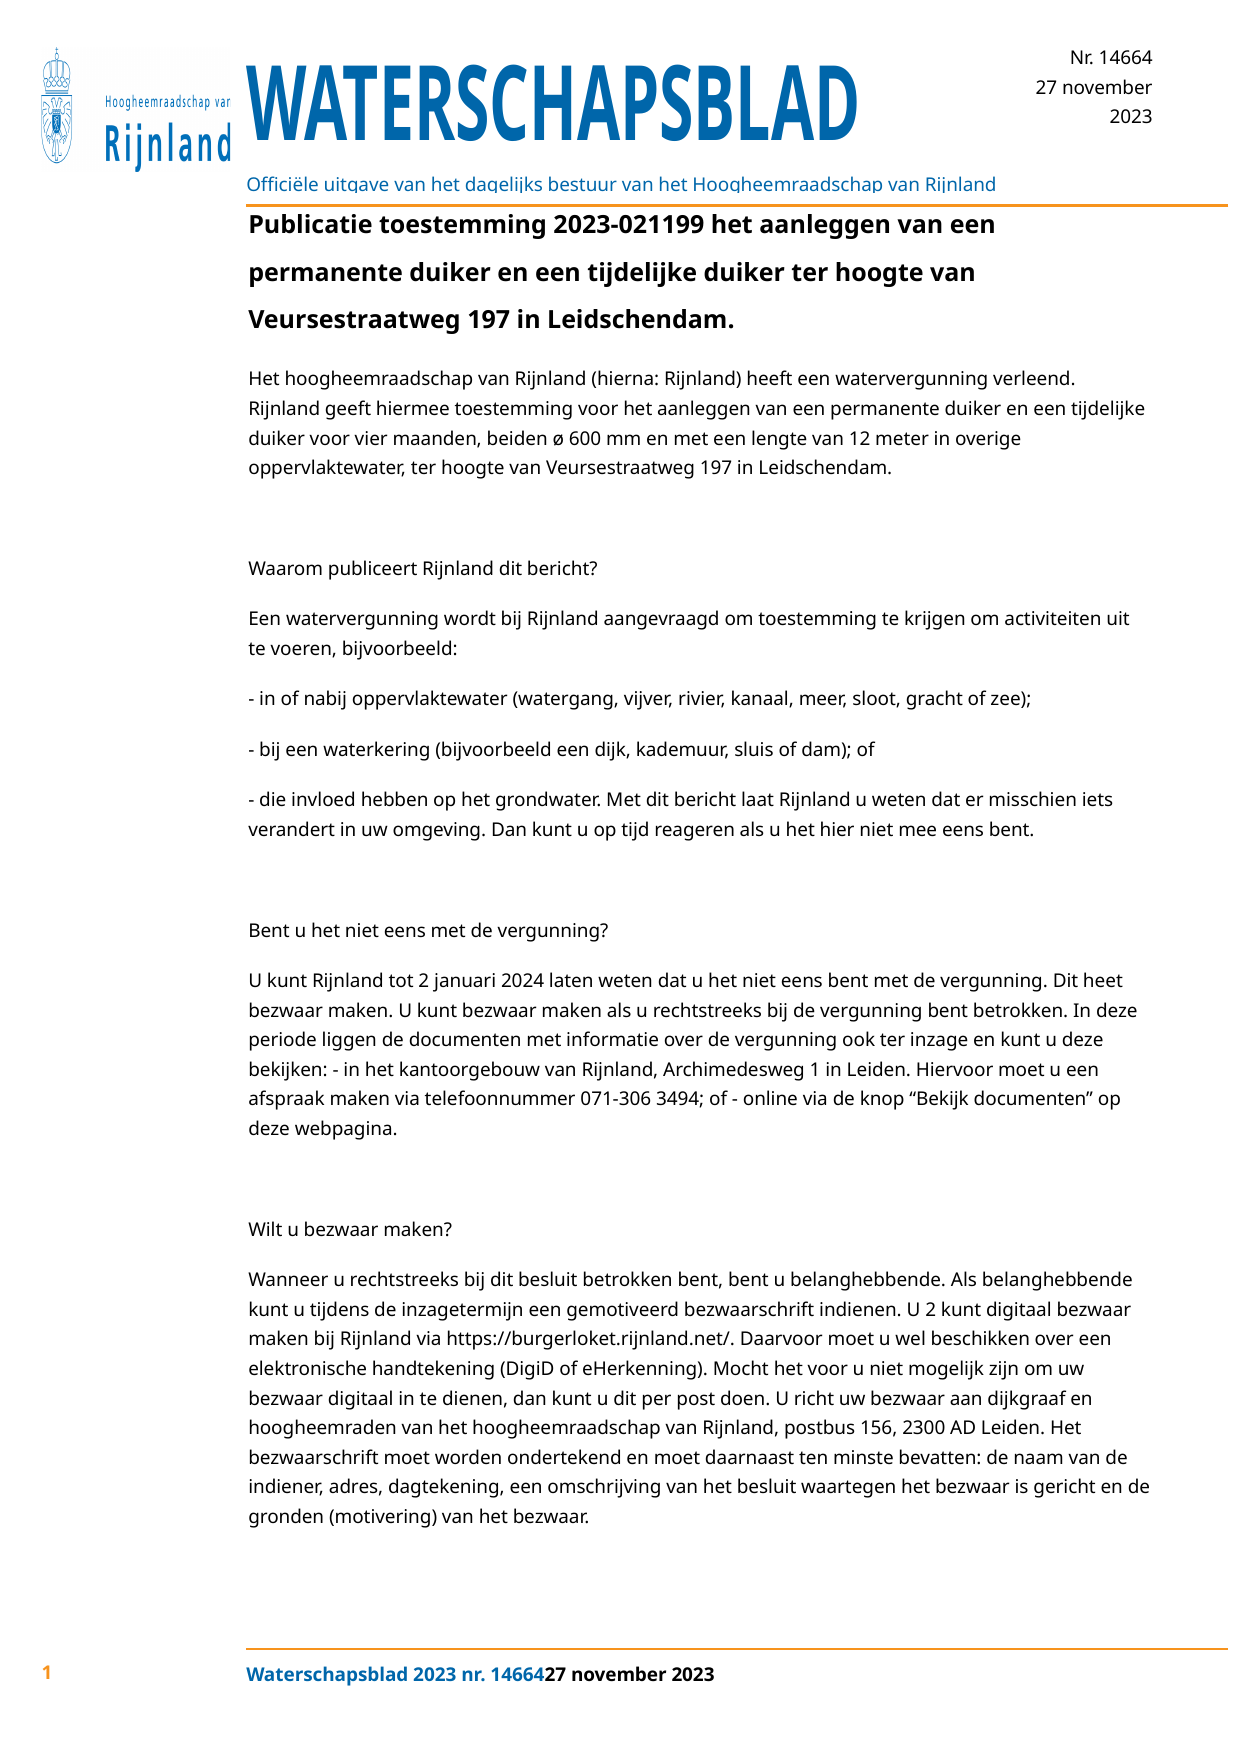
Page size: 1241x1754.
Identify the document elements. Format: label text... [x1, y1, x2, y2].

text Publicatie toestemming 2023-021199 het aanleggen van een permanente duiker en een tijdelijke duiker ter hoogte van Veursestraatweg 197 in Leidschendam. [248, 207, 1152, 336]
text - bij een waterkering (bijvoorbeeld een dijk, kademuur, sluis of dam); of [248, 736, 1152, 762]
text Waarom publiceert Rijnland dit bericht? [248, 555, 1152, 581]
text Bent u het niet eens met de vergunning? [248, 917, 1152, 942]
picture [41, 47, 231, 172]
text - die invloed hebben op het grondwater. Met dit bericht laat Rijnland u weten dat er misschien iets verandert in uw omgeving. Dan kunt u op tijd reageren als u het hier niet mee eens bent. [248, 786, 1152, 842]
text - in of nabij oppervlaktewater (watergang, vijver, rivier, kanaal, meer, sloot, gracht of zee); [248, 686, 1152, 711]
text Een watervergunning wordt bij Rijnland aangevraagd om toestemming te krijgen om activiteiten uit te voeren, bijvoorbeeld: [248, 606, 1152, 661]
text U kunt Rijnland tot 2 januari 2024 laten weten dat u het niet eens bent met de vergunning. Dit heet bezwaar maken. U kunt bezwaar maken als u rechtstreeks bij de vergunning bent betrokken. In deze periode liggen de documenten met informatie over de vergunning ook ter inzage en kunt u deze bekijken: - in het kantoorgebouw van Rijnland, Archimedesweg 1 in Leiden. Hiervoor moet u een afspraak maken via telefoonnummer 071-306 3494; of - online via de knop “Bekijk documenten” op deze webpagina. [248, 967, 1152, 1141]
text Het hoogheemraadschap van Rijnland (hierna: Rijnland) heeft een watervergunning verleend. Rijnland geeft hiermee toestemming voor het aanleggen van een permanente duiker en een tijdelijke duiker voor vier maanden, beiden ø 600 mm en met een lengte van 12 meter in overige oppervlaktewater, ter hoogte van Veursestraatweg 197 in Leidschendam. [248, 366, 1152, 480]
text Wanneer u rechtstreeks bij dit besluit betrokken bent, bent u belanghebbende. Als belanghebbende kunt u tijdens de inzagetermijn een gemotiveerd bezwaarschrift indienen. U 2 kunt digitaal bezwaar maken bij Rijnland via https://burgerloket.rijnland.net/. Daarvoor moet u wel beschikken over een elektronische handtekening (DigiD of eHerkenning). Mocht het voor u niet mogelijk zijn om uw bezwaar digitaal in te dienen, dan kunt u dit per post doen. U richt uw bezwaar aan dijkgraaf en hoogheemraden van het hoogheemraadschap van Rijnland, postbus 156, 2300 AD Leiden. Het bezwaarschrift moet worden ondertekend en moet daarnaast ten minste bevatten: de naam van de indiener, adres, dagtekening, een omschrijving van het besluit waartegen het bezwaar is gericht en de gronden (motivering) van het bezwaar. [248, 1266, 1152, 1529]
text Wilt u bezwaar maken? [248, 1216, 1152, 1242]
